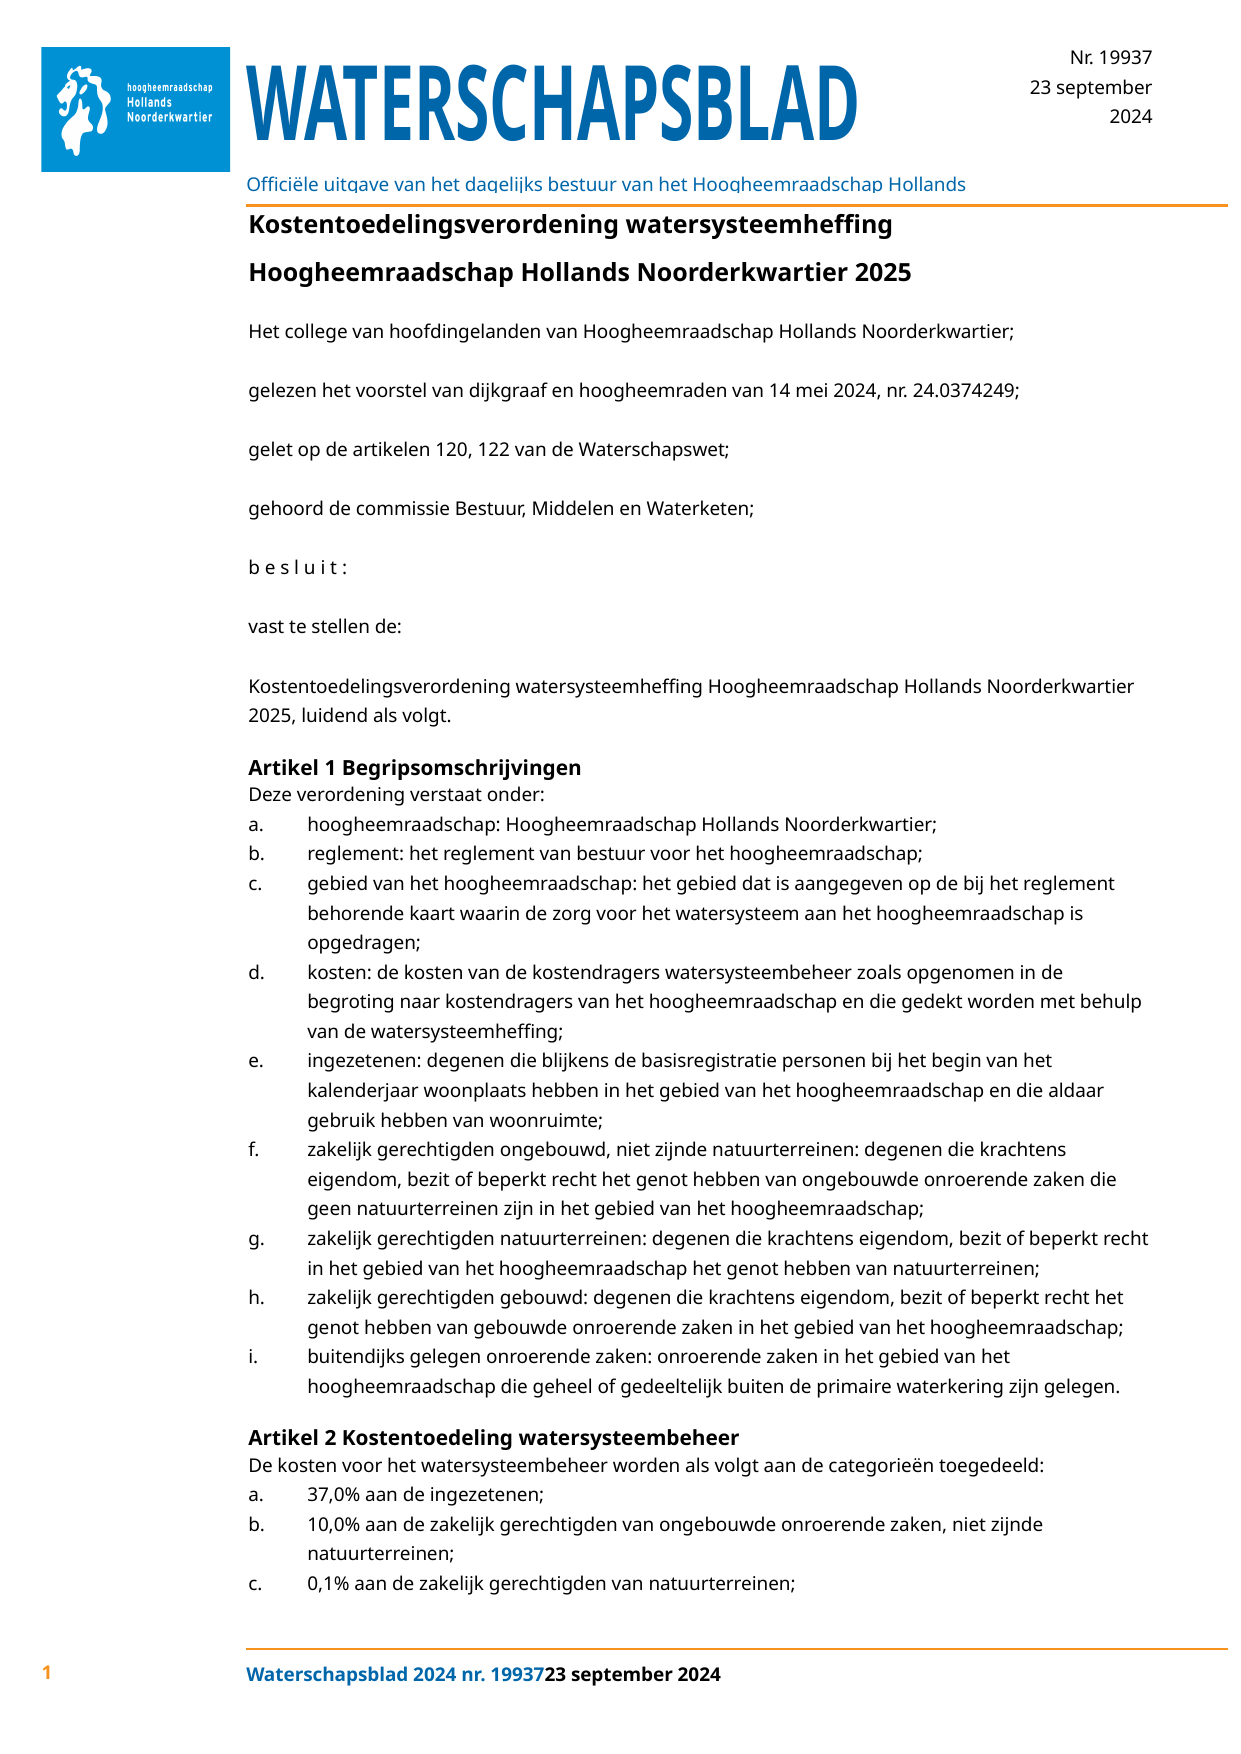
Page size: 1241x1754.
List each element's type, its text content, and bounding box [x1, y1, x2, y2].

list buitendijks gelegen onroerende zaken: onroerende zaken in het gebied van het hoogheemraadschap die geheel of gedeeltelijk buiten de primaire waterkering zijn gelegen. [248, 1343, 1152, 1399]
picture [62, 100, 92, 155]
list 0,1% aan de zakelijk gerechtigden van natuurterreinen; [248, 1570, 1152, 1596]
list 10,0% aan de zakelijk gerechtigden van ongebouwde onroerende zaken, niet zijnde natuurterreinen; [248, 1511, 1152, 1566]
picture [68, 69, 73, 79]
text Het college van hoofdingelanden van Hoogheemraadschap Hollands Noorderkwartier; [248, 318, 1152, 344]
text gehoord de commissie Bestuur, Middelen en Waterketen; [248, 495, 1152, 521]
text De kosten voor het watersysteembeheer worden als volgt aan de categorieën toegedeeld: [248, 1452, 1152, 1478]
text Kostentoedelingsverordening watersysteemheffing Hoogheemraadschap Hollands Noorderkwartier 2025, luidend als volgt. [248, 673, 1152, 728]
list kosten: de kosten van de kostendragers watersysteembeheer zoals opgenomen in de begroting naar kostendragers van het hoogheemraadschap en die gedekt worden met behulp van de watersysteemheffing; [248, 959, 1152, 1044]
picture [80, 86, 87, 93]
text vast te stellen de: [248, 614, 1152, 639]
list gebied van het hoogheemraadschap: het gebied dat is aangegeven op de bij het reglement behorende kaart waarin de zorg voor het watersysteem aan het hoogheemraadschap is opgedragen; [248, 870, 1152, 955]
picture [128, 98, 133, 106]
picture [128, 113, 133, 121]
picture [58, 80, 77, 116]
list zakelijk gerechtigden gebouwd: degenen die krachtens eigendom, bezit of beperkt recht het genot hebben van gebouwde onroerende zaken in het gebied van het hoogheemraadschap; [248, 1284, 1152, 1339]
list reglement: het reglement van bestuur voor het hoogheemraadschap; [248, 841, 1152, 866]
text gelezen het voorstel van dijkgraaf en hoogheemraden van 14 mei 2024, nr. 24.0374249; [248, 377, 1152, 403]
text b e s l u i t : [248, 554, 1152, 580]
text Artikel 1 Begripsomschrijvingen [248, 753, 1152, 781]
list zakelijk gerechtigden ongebouwd, niet zijnde natuurterreinen: degenen die krachtens eigendom, bezit of beperkt recht het genot hebben van ongebouwde onroerende zaken die geen natuurterreinen zijn in het gebied van het hoogheemraadschap; [248, 1136, 1152, 1221]
picture [76, 67, 110, 133]
text Artikel 2 Kostentoedeling watersysteembeheer [248, 1423, 1152, 1452]
text Kostentoedelingsverordening watersysteemheffing Hoogheemraadschap Hollands Noorderkwartier 2025 [248, 207, 1152, 288]
list 37,0% aan de ingezetenen; [248, 1481, 1152, 1507]
text gelet op de artikelen 120, 122 van de Waterschapswet; [248, 436, 1152, 462]
list zakelijk gerechtigden natuurterreinen: degenen die krachtens eigendom, bezit of beperkt recht in het gebied van het hoogheemraadschap het genot hebben van natuurterreinen; [248, 1225, 1152, 1280]
list ingezetenen: degenen die blijkens de basisregistratie personen bij het begin van het kalenderjaar woonplaats hebben in het gebied van het hoogheemraadschap en die aldaar gebruik hebben van woonruimte; [248, 1048, 1152, 1132]
list hoogheemraadschap: Hoogheemraadschap Hollands Noorderkwartier; [248, 811, 1152, 837]
text Deze verordening verstaat onder: [248, 781, 1152, 807]
